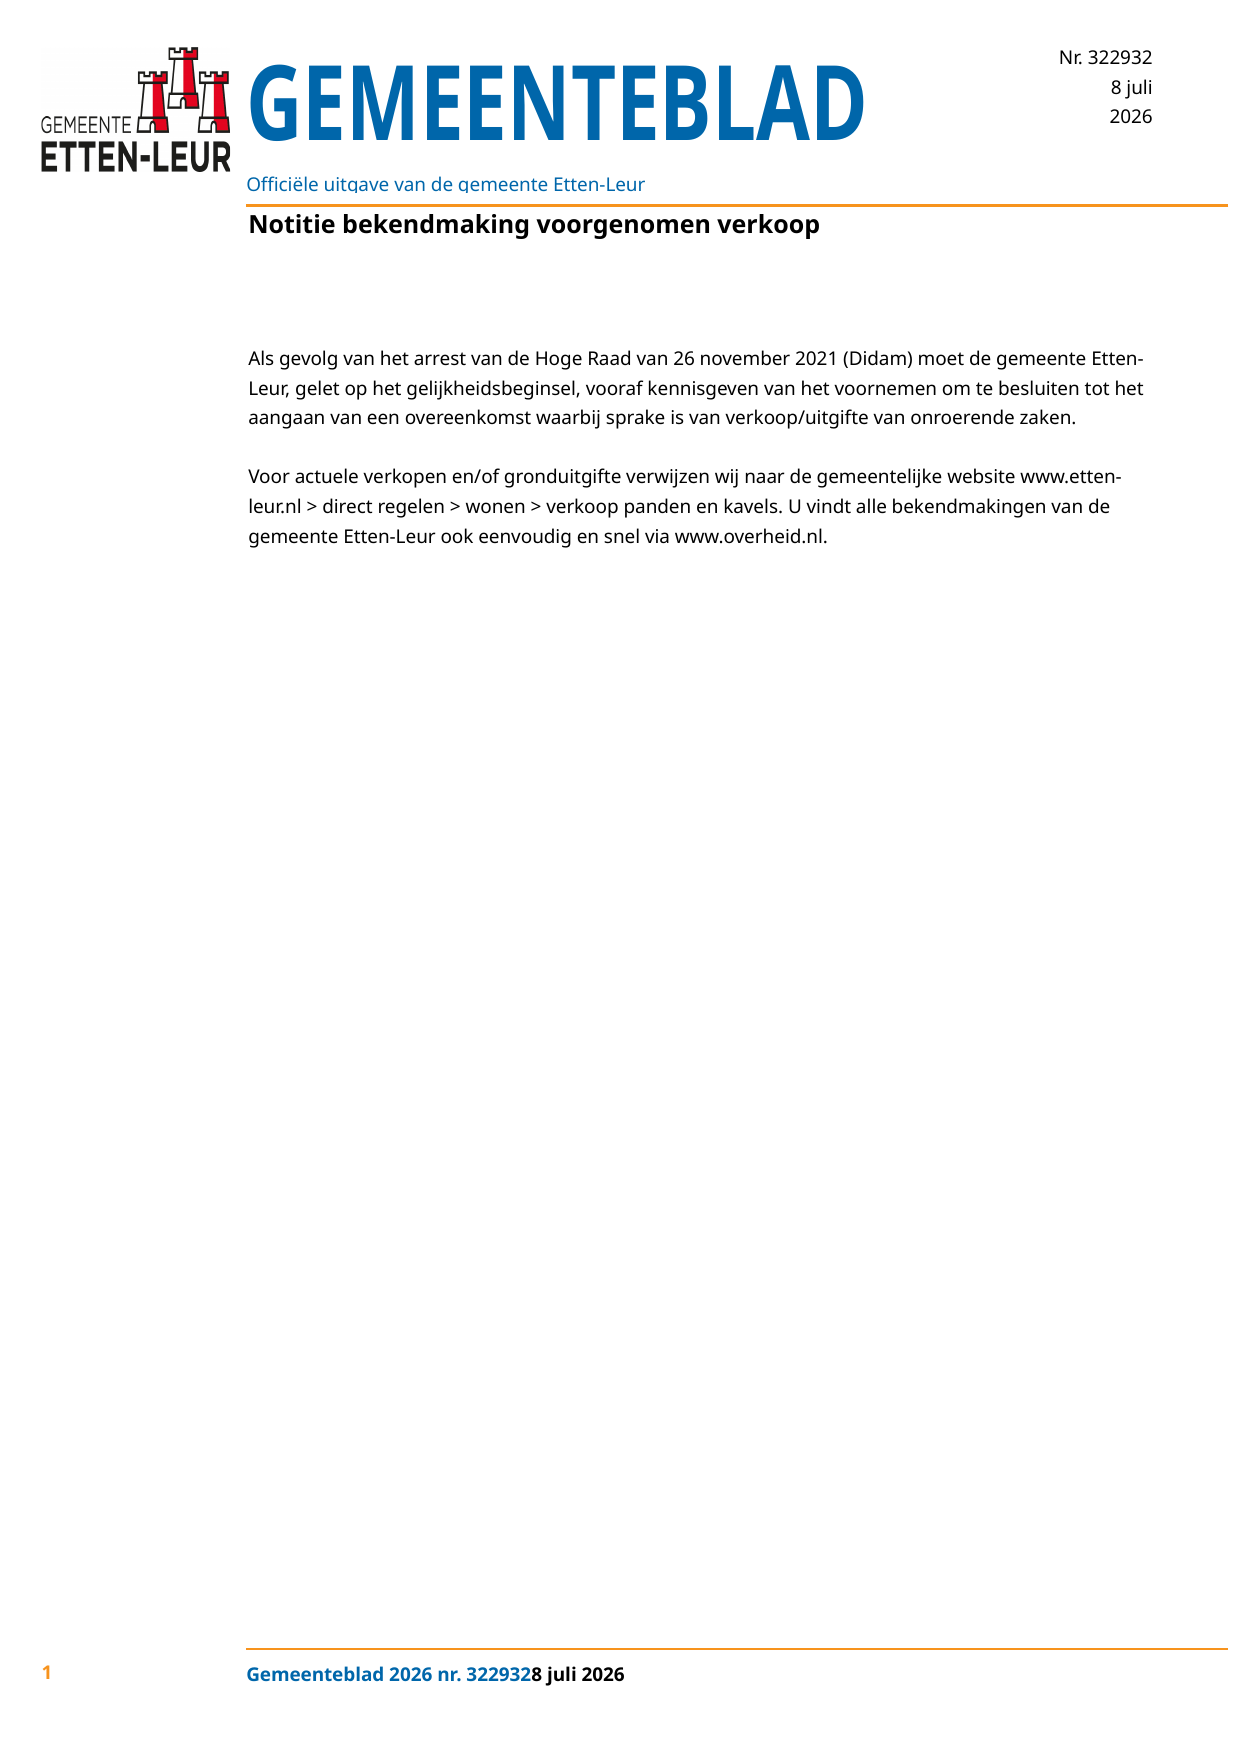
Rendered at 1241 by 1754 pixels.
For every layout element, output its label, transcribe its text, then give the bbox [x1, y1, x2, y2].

picture [41, 47, 231, 172]
text Voor actuele verkopen en/of gronduitgifte verwijzen wij naar de gemeentelijke website www.etten-leur.nl > direct regelen > wonen > verkoop panden en kavels. U vindt alle bekendmakingen van de gemeente Etten-Leur ook eenvoudig en snel via www.overheid.nl. [248, 464, 1152, 548]
text Als gevolg van het arrest van de Hoge Raad van 26 november 2021 (Didam) moet de gemeente Etten-Leur, gelet op het gelijkheidsbeginsel, vooraf kennisgeven van het voornemen om te besluiten tot het aangaan van een overeenkomst waarbij sprake is van verkoop/uitgifte van onroerende zaken. [248, 345, 1152, 430]
text Notitie bekendmaking voorgenomen verkoop [248, 207, 1152, 241]
